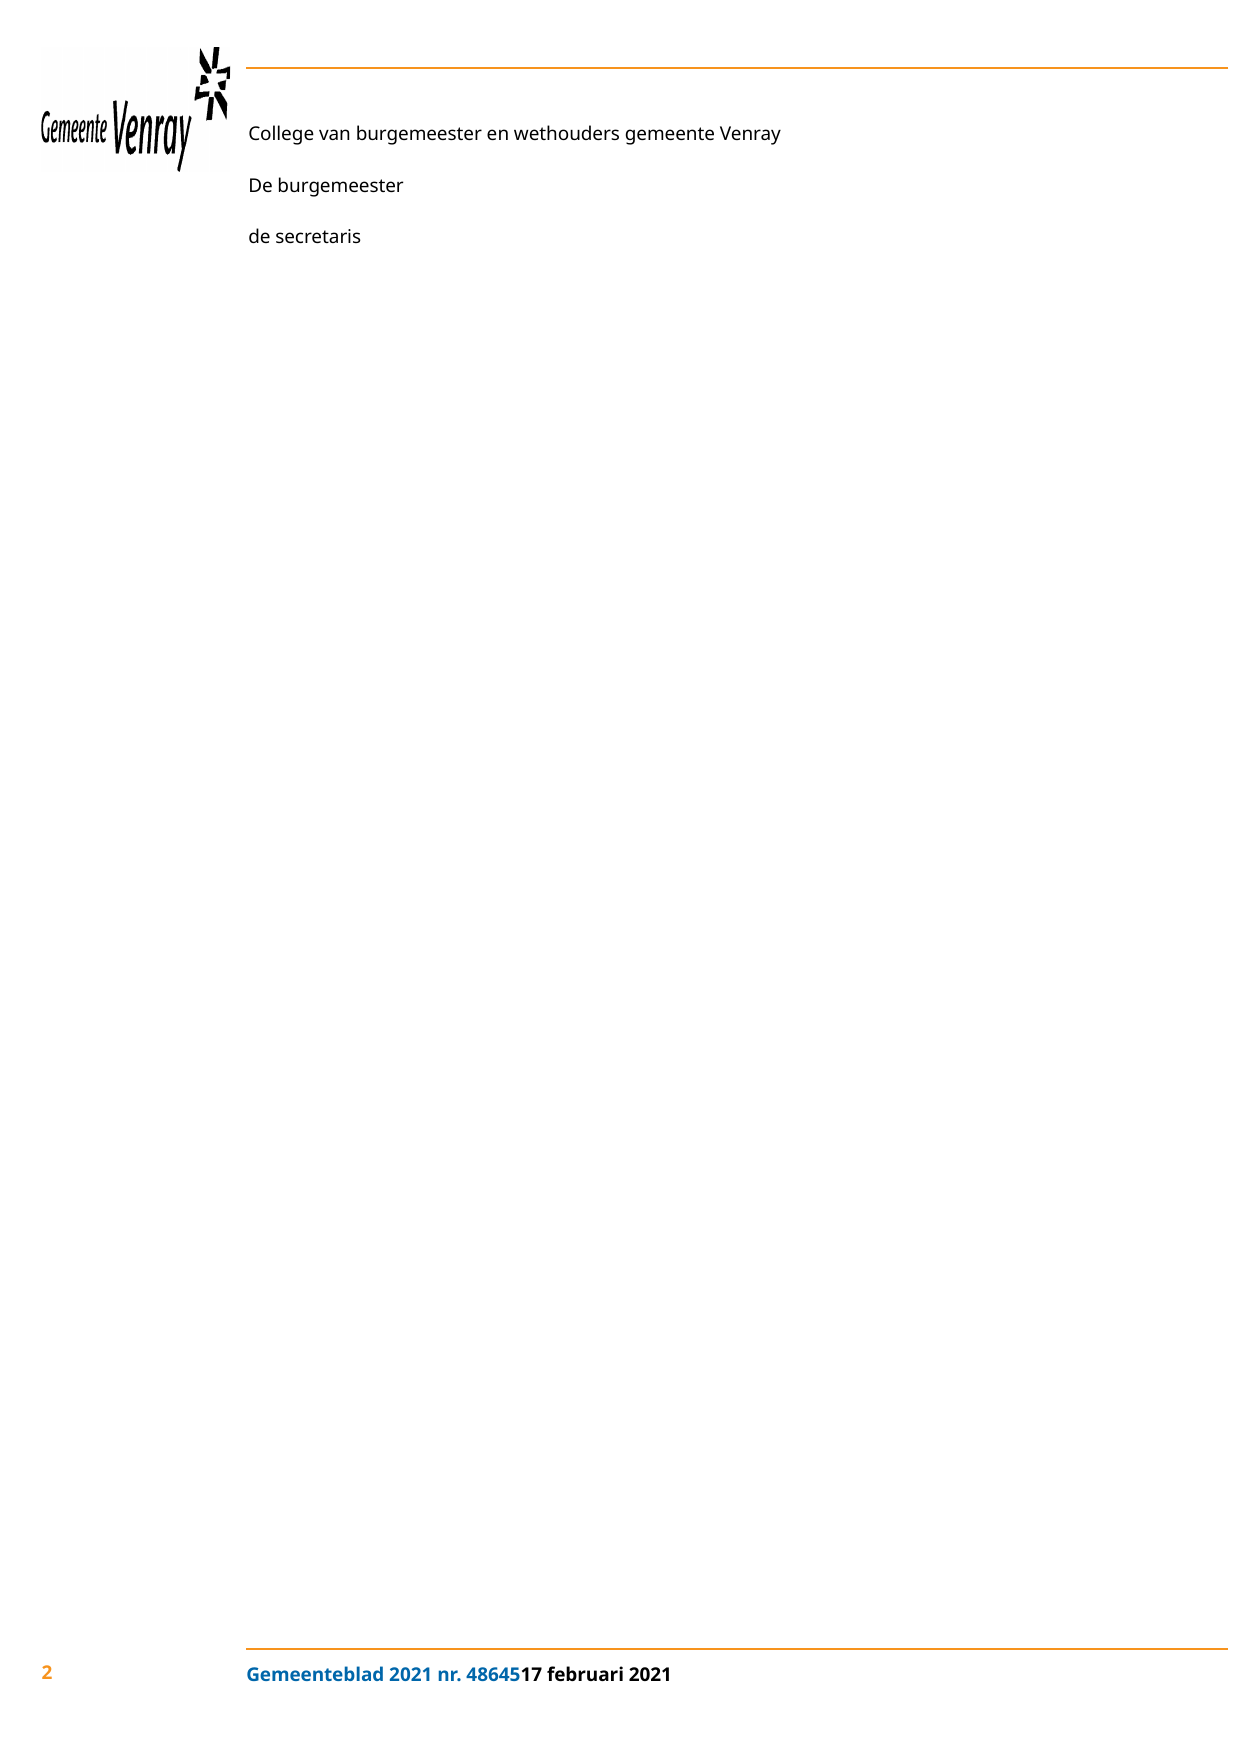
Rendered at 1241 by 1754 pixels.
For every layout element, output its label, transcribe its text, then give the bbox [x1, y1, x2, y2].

picture [41, 47, 231, 172]
text de secretaris [248, 223, 1152, 249]
text College van burgemeester en wethouders gemeente Venray [248, 121, 1152, 146]
text De burgemeester [248, 172, 1152, 198]
